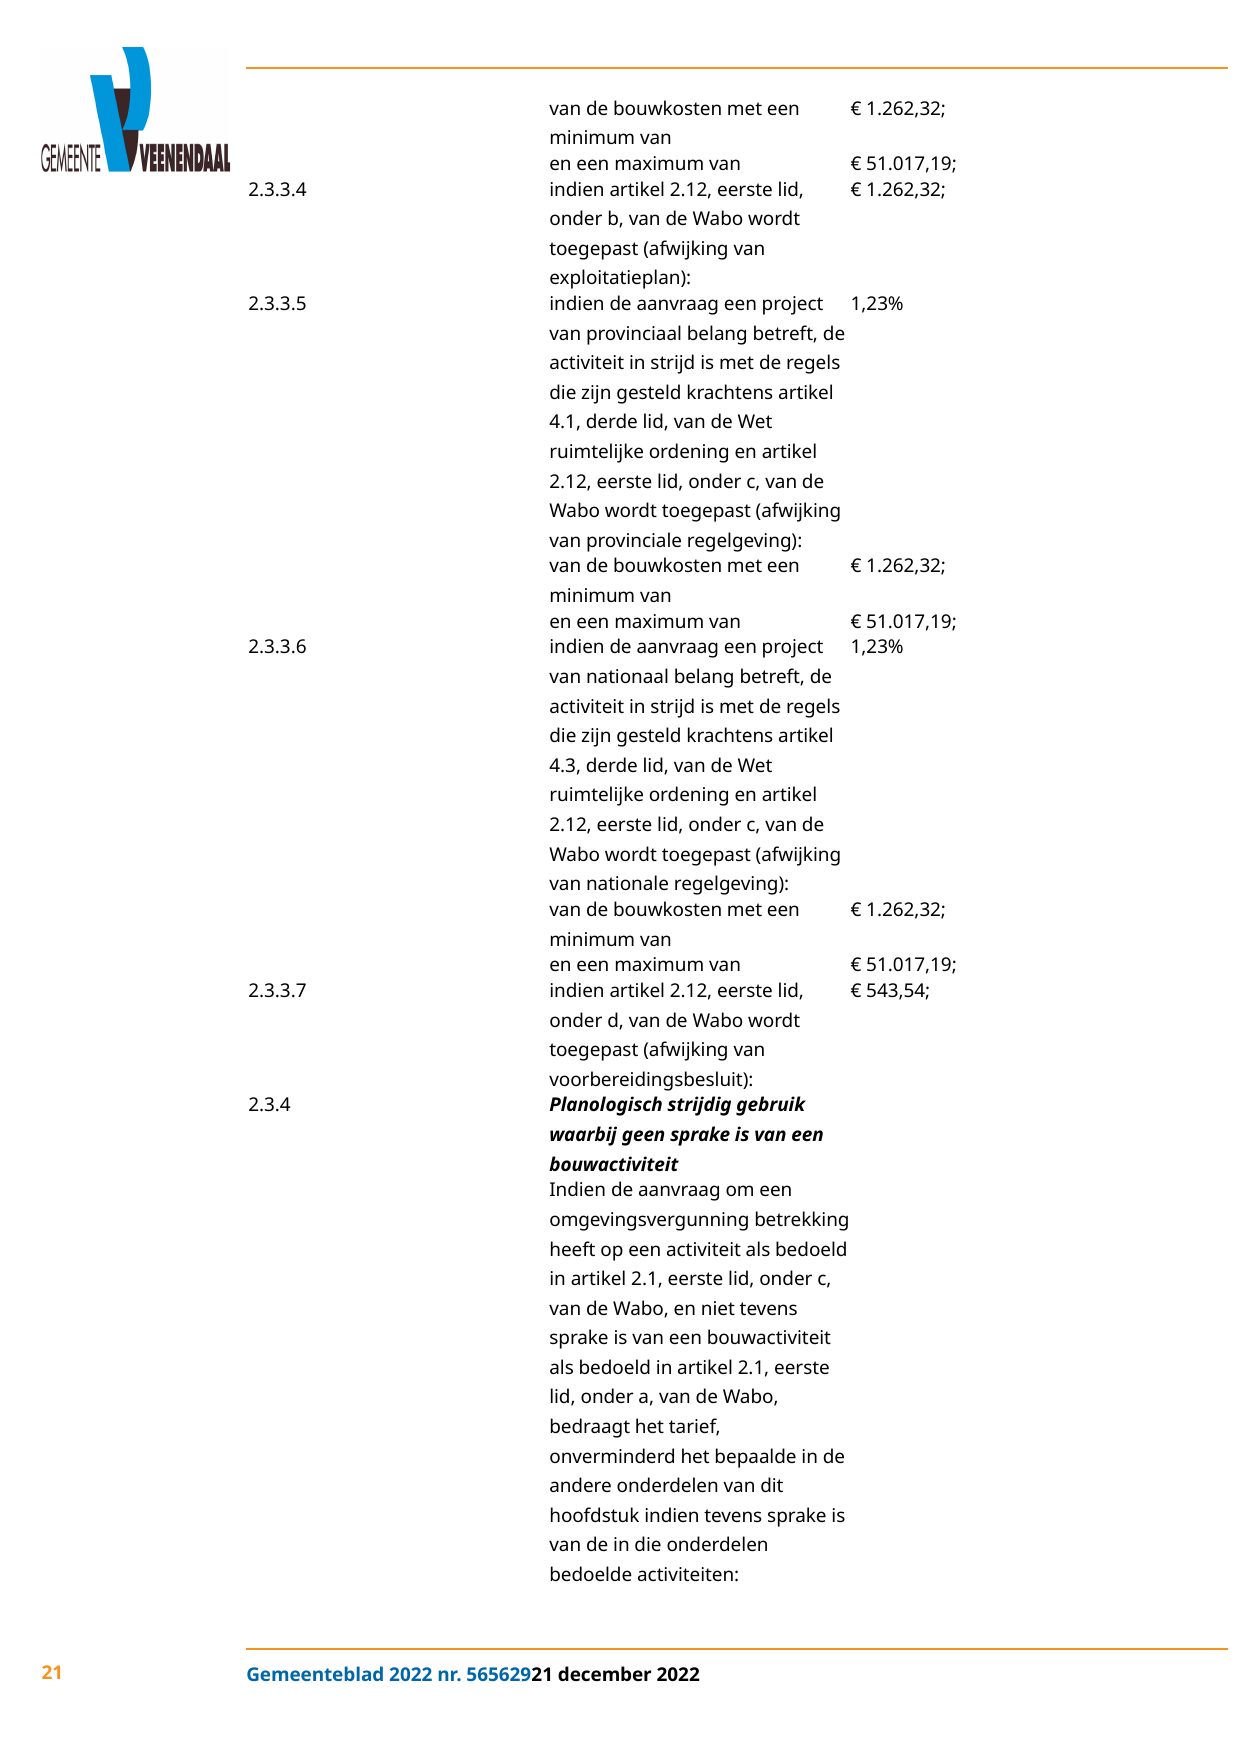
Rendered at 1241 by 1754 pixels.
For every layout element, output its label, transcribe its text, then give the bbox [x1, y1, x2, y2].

table_cell en een maximum van [549, 951, 850, 977]
table_cell indien de aanvraag een project van provinciaal belang betreft, de activiteit in strijd is met de regels die zijn gesteld krachtens artikel 4.1, derde lid, van de Wet ruimtelijke ordening en artikel 2.12, eerste lid, onder c, van de Wabo wordt toegepast (afwijking van provinciale regelgeving): [549, 290, 850, 553]
table_cell [850, 1177, 1152, 1587]
table_cell 2.3.3.5 [248, 290, 549, 634]
table_cell indien artikel 2.12, eerste lid, onder b, van de Wabo wordt toegepast (afwijking van exploitatieplan): [549, 176, 850, 290]
table_cell € 1.262,32; [850, 176, 1152, 290]
table_cell 2.3.4 [248, 1092, 549, 1177]
table_cell € 1.262,32; [850, 896, 1152, 951]
table_cell [850, 1092, 1152, 1177]
table_cell indien de aanvraag een project van nationaal belang betreft, de activiteit in strijd is met de regels die zijn gesteld krachtens artikel 4.3, derde lid, van de Wet ruimtelijke ordening en artikel 2.12, eerste lid, onder c, van de Wabo wordt toegepast (afwijking van nationale regelgeving): [549, 634, 850, 896]
table_cell € 543,54; [850, 977, 1152, 1092]
table_cell € 51.017,19; [850, 951, 1152, 977]
table_cell van de bouwkosten met een minimum van [549, 95, 850, 150]
table_cell € 51.017,19; [850, 150, 1152, 176]
table_cell 2.3.3.4 [248, 176, 549, 290]
table_cell € 1.262,32; [850, 95, 1152, 150]
table_cell en een maximum van [549, 150, 850, 176]
table_cell € 51.017,19; [850, 608, 1152, 634]
table_cell van de bouwkosten met een minimum van [549, 896, 850, 951]
table_cell 1,23% [850, 634, 1152, 896]
table_cell [248, 1177, 549, 1587]
table_cell [248, 95, 549, 176]
table_cell indien artikel 2.12, eerste lid, onder d, van de Wabo wordt toegepast (afwijking van voorbereidingsbesluit): [549, 977, 850, 1092]
table_cell Planologisch strijdig gebruik waarbij geen sprake is van een bouwactiviteit [549, 1092, 850, 1177]
table_cell 1,23% [850, 290, 1152, 553]
table_cell van de bouwkosten met een minimum van [549, 553, 850, 608]
table_cell € 1.262,32; [850, 553, 1152, 608]
table_cell 2.3.3.6 [248, 634, 549, 977]
picture [41, 47, 130, 172]
picture [123, 47, 231, 172]
table_cell en een maximum van [549, 608, 850, 634]
table_cell Indien de aanvraag om een omgevingsvergunning betrekking heeft op een activiteit als bedoeld in artikel 2.1, eerste lid, onder c, van de Wabo, en niet tevens sprake is van een bouwactiviteit als bedoeld in artikel 2.1, eerste lid, onder a, van de Wabo, bedraagt het tarief, onverminderd het bepaalde in de andere onderdelen van dit hoofdstuk indien tevens sprake is van de in die onderdelen bedoelde activiteiten: [549, 1177, 850, 1587]
table_cell 2.3.3.7 [248, 977, 549, 1092]
